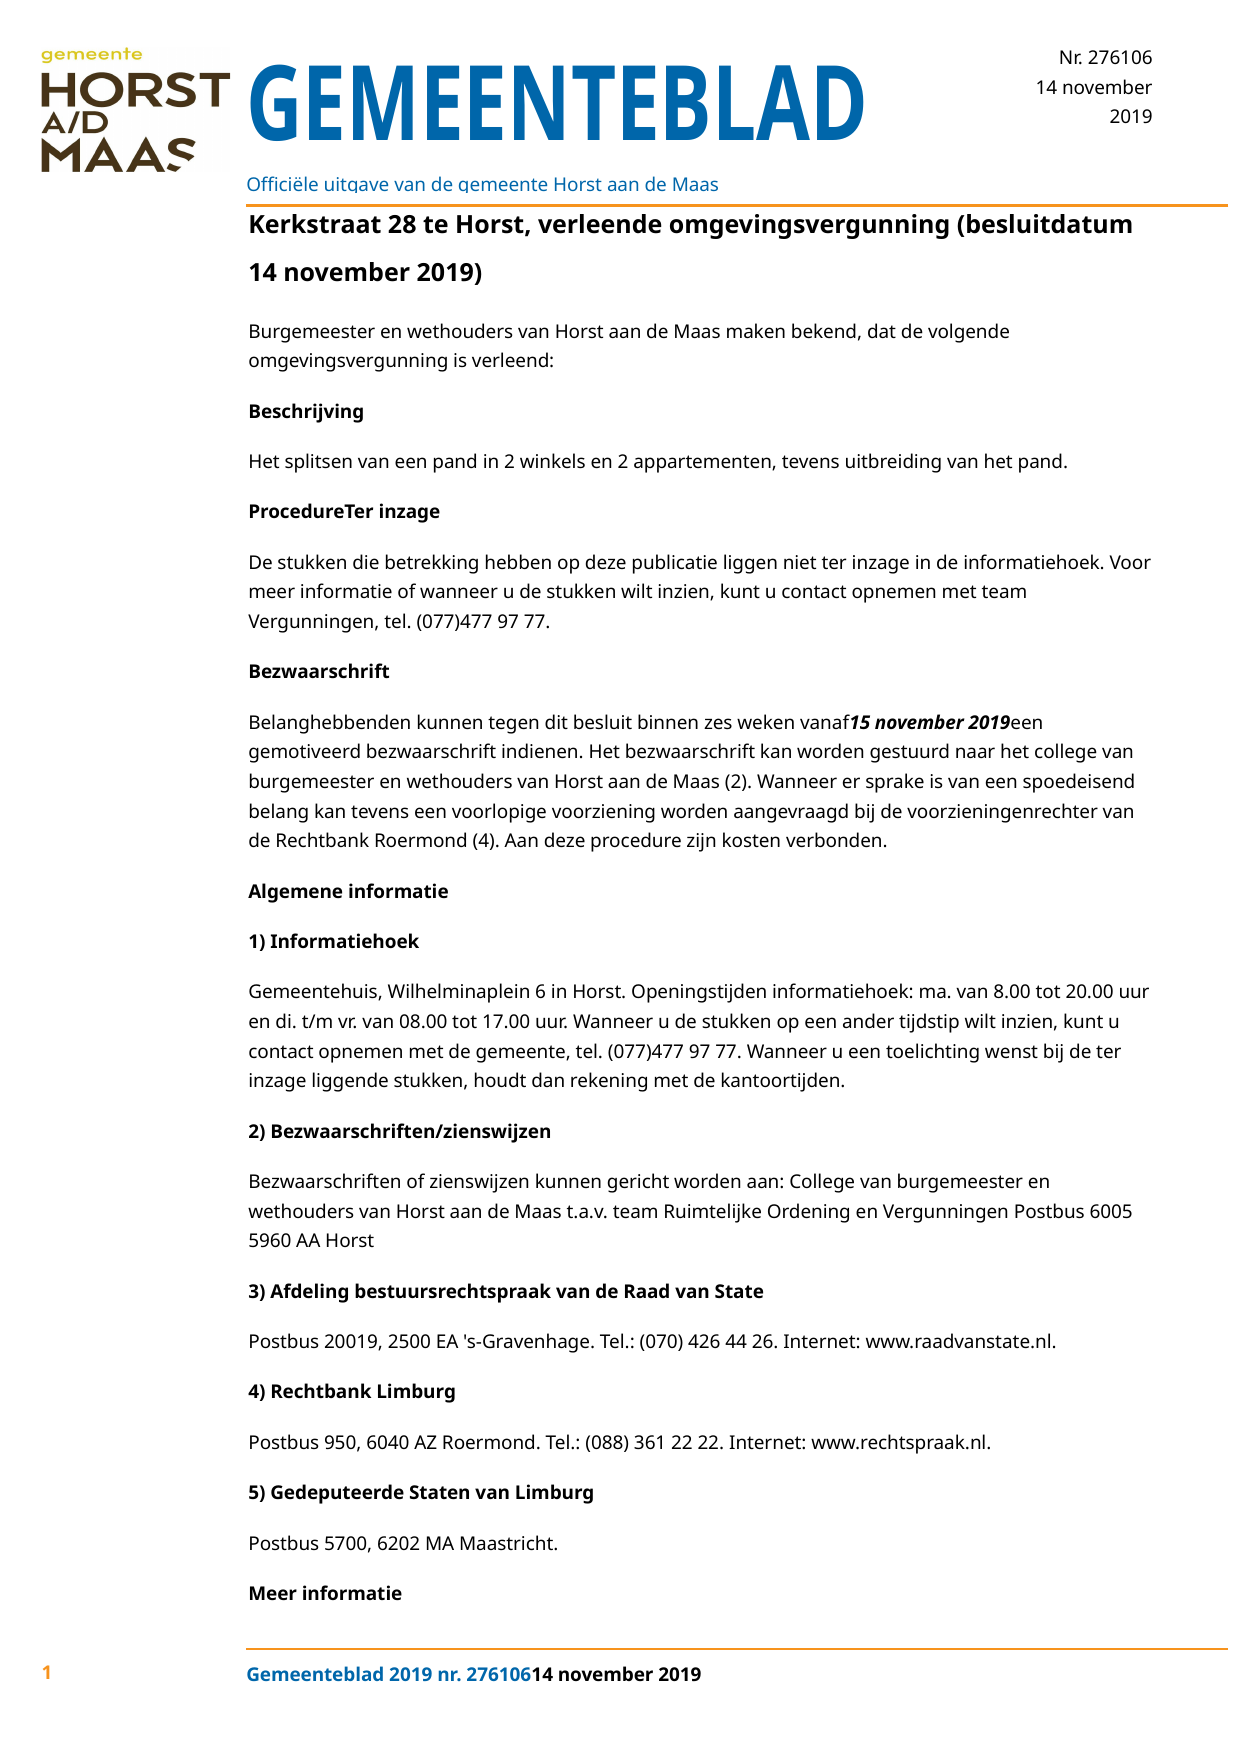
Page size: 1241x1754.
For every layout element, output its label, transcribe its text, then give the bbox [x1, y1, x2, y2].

text Postbus 950, 6040 AZ Roermond. Tel.: (088) 361 22 22. Internet: www.rechtspraak.nl. [248, 1429, 1152, 1455]
picture [41, 47, 231, 172]
text Het splitsen van een pand in 2 winkels en 2 appartementen, tevens uitbreiding van het pand. [248, 448, 1152, 474]
text De stukken die betrekking hebben op deze publicatie liggen niet ter inzage in de informatiehoek. Voor meer informatie of wanneer u de stukken wilt inzien, kunt u contact opnemen met team Vergunningen, tel. (077)477 97 77. [248, 549, 1152, 634]
text Bezwaarschriften of zienswijzen kunnen gericht worden aan: College van burgemeester en wethouders van Horst aan de Maas t.a.v. team Ruimtelijke Ordening en Vergunningen Postbus 6005 5960 AA Horst [248, 1168, 1152, 1253]
text 4) Rechtbank Limburg [248, 1379, 1152, 1404]
text Gemeentehuis, Wilhelminaplein 6 in Horst. Openingstijden informatiehoek: ma. van 8.00 tot 20.00 uur en di. t/m vr. van 08.00 tot 17.00 uur. Wanneer u de stukken op een ander tijdstip wilt inzien, kunt u contact opnemen met de gemeente, tel. (077)477 97 77. Wanneer u een toelichting wenst bij de ter inzage liggende stukken, houdt dan rekening met de kantoortijden. [248, 979, 1152, 1093]
text ProcedureTer inzage [248, 499, 1152, 524]
text Postbus 5700, 6202 MA Maastricht. [248, 1530, 1152, 1556]
text Kerkstraat 28 te Horst, verleende omgevingsvergunning (besluitdatum 14 november 2019) [248, 207, 1152, 288]
text 3) Afdeling bestuursrechtspraak van de Raad van State [248, 1278, 1152, 1304]
text 2) Bezwaarschriften/zienswijzen [248, 1118, 1152, 1144]
text Postbus 20019, 2500 EA 's-Gravenhage. Tel.: (070) 426 44 26. Internet: www.raadvanstate.nl. [248, 1328, 1152, 1354]
text Belanghebbenden kunnen tegen dit besluit binnen zes weken vanaf15 november 2019een gemotiveerd bezwaarschrift indienen. Het bezwaarschrift kan worden gestuurd naar het college van burgemeester en wethouders van Horst aan de Maas (2). Wanneer er sprake is van een spoedeisend belang kan tevens een voorlopige voorziening worden aangevraagd bij de voorzieningenrechter van de Rechtbank Roermond (4). Aan deze procedure zijn kosten verbonden. [248, 709, 1152, 853]
text 1) Informatiehoek [248, 928, 1152, 954]
text Burgemeester en wethouders van Horst aan de Maas maken bekend, dat de volgende omgevingsvergunning is verleend: [248, 318, 1152, 373]
text 5) Gedeputeerde Staten van Limburg [248, 1479, 1152, 1505]
text Algemene informatie [248, 878, 1152, 904]
text Beschrijving [248, 398, 1152, 424]
text Bezwaarschrift [248, 659, 1152, 684]
text Meer informatie [248, 1580, 1152, 1606]
